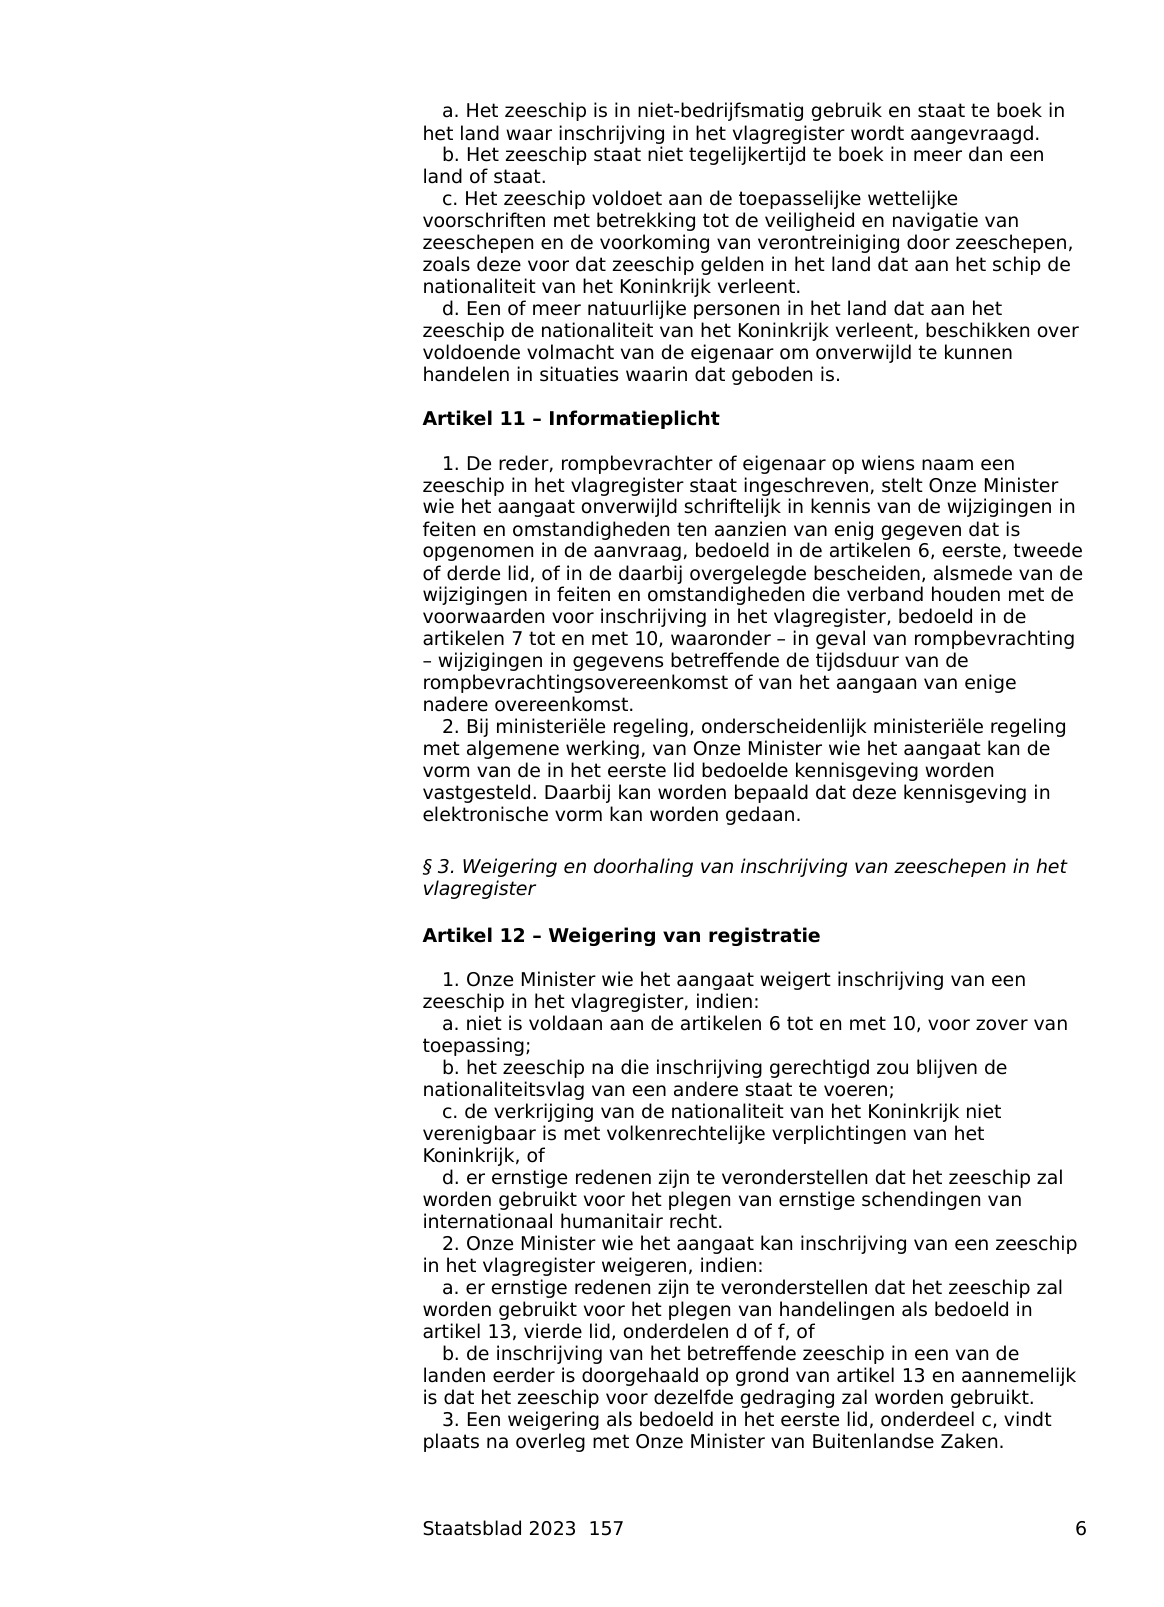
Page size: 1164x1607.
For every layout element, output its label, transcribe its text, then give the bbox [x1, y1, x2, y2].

text b. het zeeschip na die inschrijving gerechtigd zou blijven de nationaliteitsvlag van een andere staat te voeren; [422, 1057, 1087, 1101]
text 3. Een weigering als bedoeld in het eerste lid, onderdeel c, vindt plaats na overleg met Onze Minister van Buitenlandse Zaken. [422, 1409, 1087, 1453]
text d. Een of meer natuurlijke personen in het land dat aan het zeeschip de nationaliteit van het Koninkrijk verleent, beschikken over voldoende volmacht van de eigenaar om onverwijld te kunnen handelen in situaties waarin dat geboden is. [422, 298, 1087, 386]
text 1. De reder, rompbevrachter of eigenaar op wiens naam een zeeschip in het vlagregister staat ingeschreven, stelt Onze Minister wie het aangaat onverwijld schriftelijk in kennis van de wijzigingen in feiten en omstandigheden ten aanzien van enig gegeven dat is opgenomen in de aanvraag, bedoeld in de artikelen 6, eerste, tweede of derde lid, of in de daarbij overgelegde bescheiden, alsmede van de wijzigingen in feiten en omstandigheden die verband houden met de voorwaarden voor inschrijving in het vlagregister, bedoeld in de artikelen 7 tot en met 10, waaronder – in geval van rompbevrachting – wijzigingen in gegevens betreffende de tijdsduur van de rompbevrachtingsovereenkomst of van het aangaan van enige nadere overeenkomst. [422, 452, 1087, 716]
subtitle § 3. Weigering en doorhaling van inschrijving van zeeschepen in het vlagregister [422, 856, 1087, 900]
text 2. Bij ministeriële regeling, onderscheidenlijk ministeriële regeling met algemene werking, van Onze Minister wie het aangaat kan de vorm van de in het eerste lid bedoelde kennisgeving worden vastgesteld. Daarbij kan worden bepaald dat deze kennisgeving in elektronische vorm kan worden gedaan. [422, 716, 1087, 826]
text c. Het zeeschip voldoet aan de toepasselijke wettelijke voorschriften met betrekking tot de veiligheid en navigatie van zeeschepen en de voorkoming van verontreiniging door zeeschepen, zoals deze voor dat zeeschip gelden in het land dat aan het schip de nationaliteit van het Koninkrijk verleent. [422, 188, 1087, 298]
text a. niet is voldaan aan de artikelen 6 tot en met 10, voor zover van toepassing; [422, 1013, 1087, 1057]
text b. de inschrijving van het betreffende zeeschip in een van de landen eerder is doorgehaald op grond van artikel 13 en aannemelijk is dat het zeeschip voor dezelfde gedraging zal worden gebruikt. [422, 1343, 1087, 1409]
text 2. Onze Minister wie het aangaat kan inschrijving van een zeeschip in het vlagregister weigeren, indien: [422, 1233, 1087, 1277]
text a. Het zeeschip is in niet-bedrijfsmatig gebruik en staat te boek in het land waar inschrijving in het vlagregister wordt aangevraagd. [422, 100, 1087, 144]
text 1. Onze Minister wie het aangaat weigert inschrijving van een zeeschip in het vlagregister, indien: [422, 969, 1087, 1013]
text b. Het zeeschip staat niet tegelijkertijd te boek in meer dan een land of staat. [422, 144, 1087, 188]
subtitle Artikel 12 – Weigering van registratie [422, 925, 1087, 947]
text c. de verkrijging van de nationaliteit van het Koninkrijk niet verenigbaar is met volkenrechtelijke verplichtingen van het Koninkrijk, of [422, 1101, 1087, 1167]
text a. er ernstige redenen zijn te veronderstellen dat het zeeschip zal worden gebruikt voor het plegen van handelingen als bedoeld in artikel 13, vierde lid, onderdelen d of f, of [422, 1277, 1087, 1343]
text d. er ernstige redenen zijn te veronderstellen dat het zeeschip zal worden gebruikt voor het plegen van ernstige schendingen van internationaal humanitair recht. [422, 1167, 1087, 1233]
subtitle Artikel 11 – Informatieplicht [422, 408, 1087, 430]
